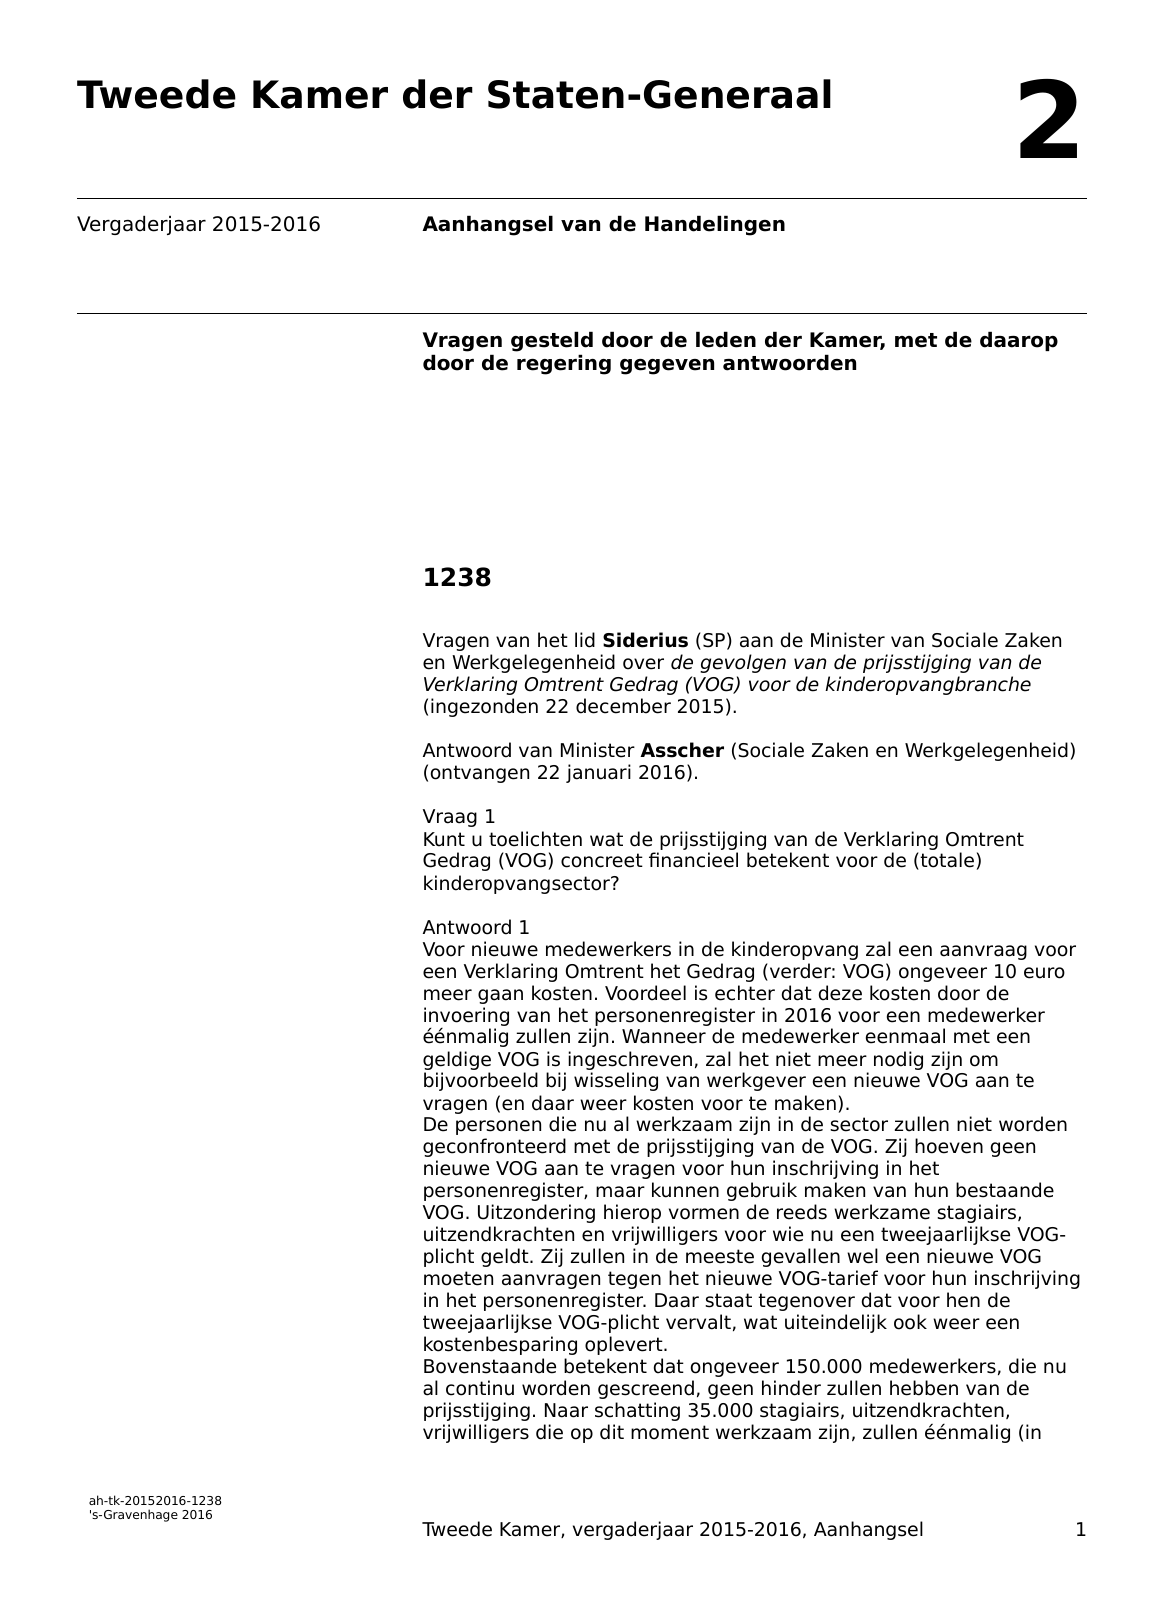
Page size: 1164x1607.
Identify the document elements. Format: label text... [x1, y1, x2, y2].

text Kunt u toelichten wat de prijsstijging van de Verklaring Omtrent Gedrag (VOG) concreet financieel betekent voor de (totale) kinderopvangsector? [422, 828, 1087, 894]
table_header 2 [886, 59, 1087, 198]
text Antwoord van Minister Asscher (Sociale Zaken en Werkgelegenheid) (ontvangen 22 januari 2016). [422, 740, 1087, 784]
text Bovenstaande betekent dat ongeveer 150.000 medewerkers, die nu al continu worden gescreend, geen hinder zullen hebben van de prijsstijging. Naar schatting 35.000 stagiairs, uitzendkrachten, vrijwilligers die op dit moment werkzaam zijn, zullen éénmalig (in [422, 1356, 1087, 1444]
table_cell [77, 314, 422, 375]
text Vraag 1 [422, 806, 1087, 828]
text Vragen van het lid Siderius (SP) aan de Minister van Sociale Zaken en Werkgelegenheid over de gevolgen van de prijsstijging van de Verklaring Omtrent Gedrag (VOG) voor de kinderopvangbranche (ingezonden 22 december 2015). [422, 630, 1087, 718]
table_cell Aanhangsel van de Handelingen [422, 199, 1087, 313]
text De personen die nu al werkzaam zijn in de sector zullen niet worden geconfronteerd met de prijsstijging van de VOG. Zij hoeven geen nieuwe VOG aan te vragen voor hun inschrijving in het personenregister, maar kunnen gebruik maken van hun bestaande VOG. Uitzondering hierop vormen de reeds werkzame stagiairs, uitzendkrachten en vrijwilligers voor wie nu een tweejaarlijkse VOG-plicht geldt. Zij zullen in de meeste gevallen wel een nieuwe VOG moeten aanvragen tegen het nieuwe VOG-tarief voor hun inschrijving in het personenregister. Daar staat tegenover dat voor hen de tweejaarlijkse VOG-plicht vervalt, wat uiteindelijk ook weer een kostenbesparing oplevert. [422, 1114, 1087, 1356]
text ah-tk-20152016-1238 [88, 1494, 323, 1508]
table_cell Vragen gesteld door de leden der Kamer, met de daarop door de regering gegeven antwoorden [422, 314, 1087, 375]
text 's-Gravenhage 2016 [88, 1508, 323, 1522]
text Voor nieuwe medewerkers in de kinderopvang zal een aanvraag voor een Verklaring Omtrent het Gedrag (verder: VOG) ongeveer 10 euro meer gaan kosten. Voordeel is echter dat deze kosten door de invoering van het personenregister in 2016 voor een medewerker éénmalig zullen zijn. Wanneer de medewerker eenmaal met een geldige VOG is ingeschreven, zal het niet meer nodig zijn om bijvoorbeeld bij wisseling van werkgever een nieuwe VOG aan te vragen (en daar weer kosten voor te maken). [422, 938, 1087, 1114]
text 1238 [422, 563, 1087, 592]
text Antwoord 1 [422, 917, 1087, 938]
table_cell Vergaderjaar 2015-2016 [77, 199, 422, 313]
table_header Tweede Kamer der Staten-Generaal [77, 59, 886, 198]
